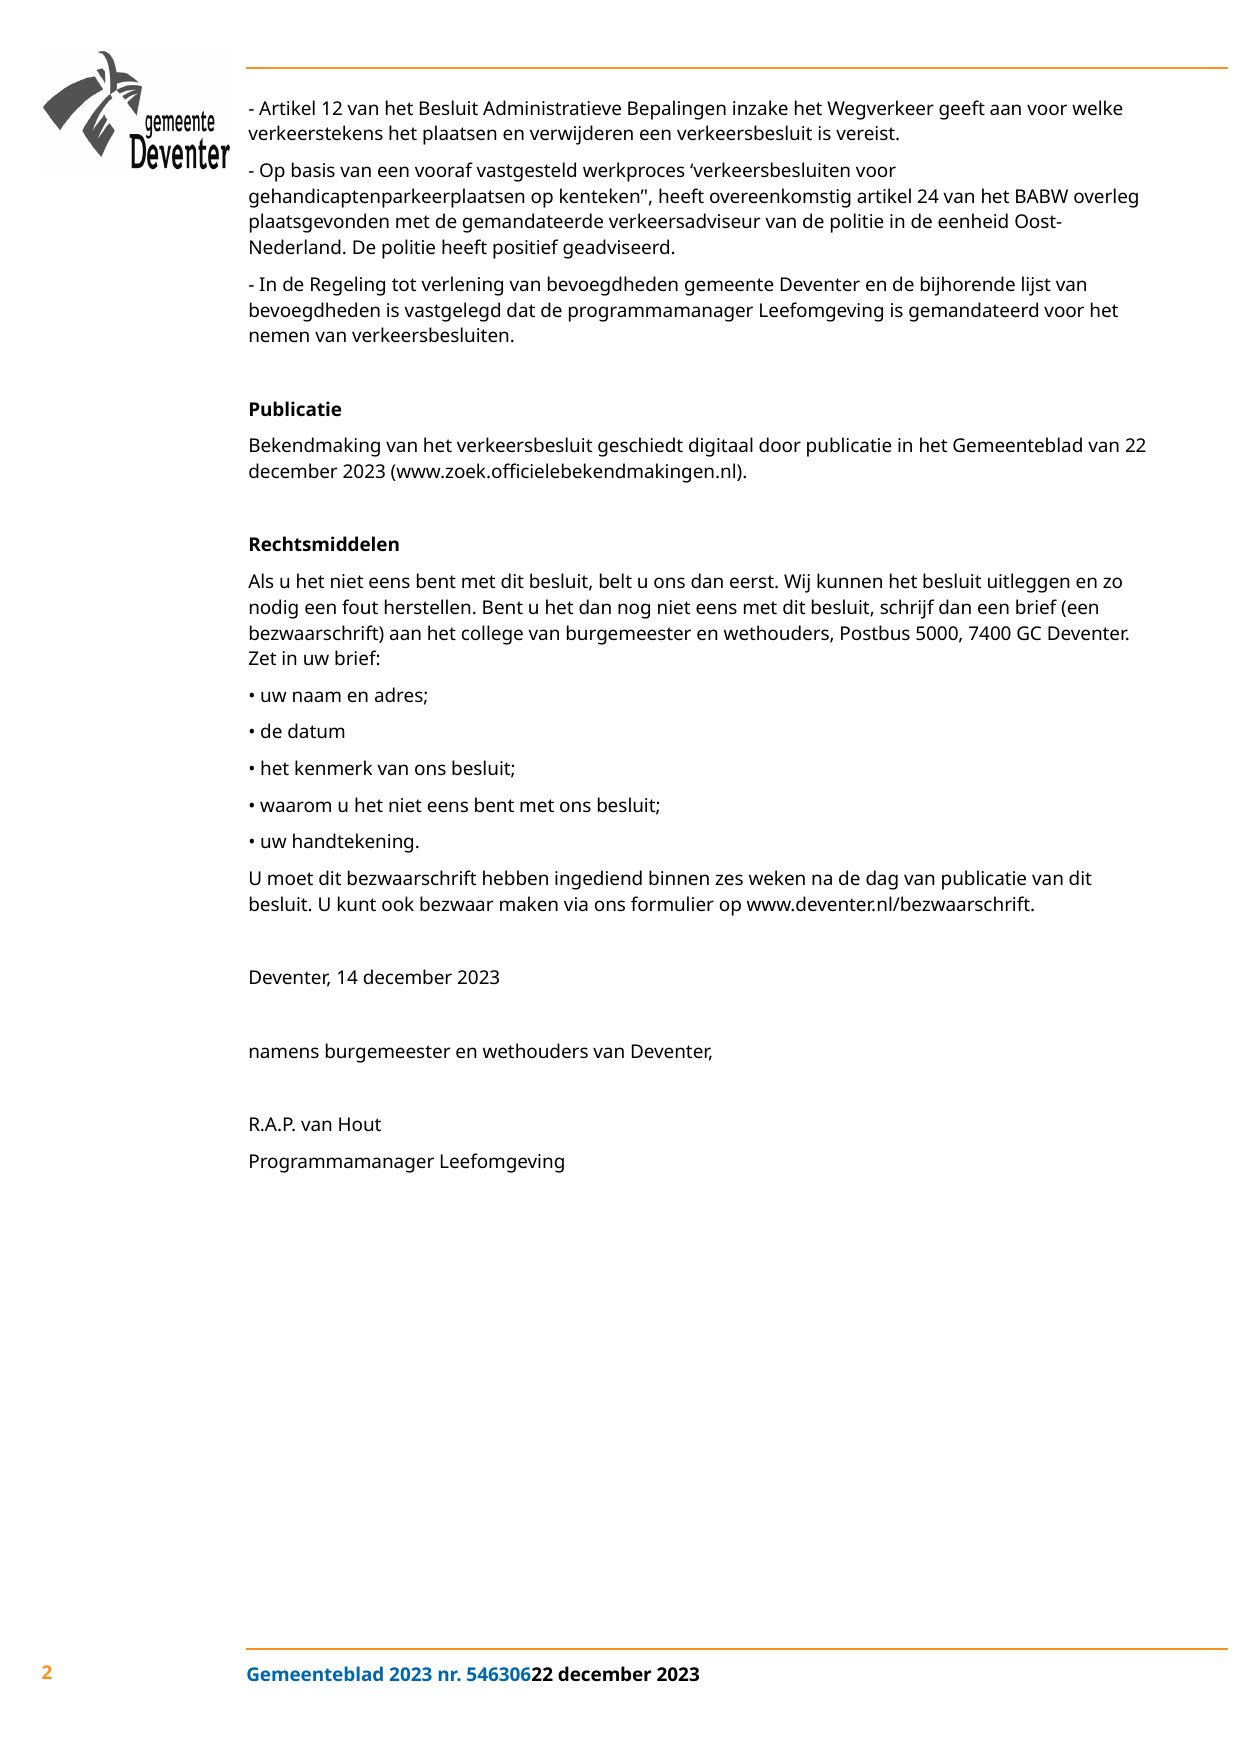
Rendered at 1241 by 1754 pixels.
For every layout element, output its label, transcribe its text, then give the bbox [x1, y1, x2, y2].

picture [41, 47, 231, 172]
text • uw handtekening. [248, 829, 1152, 854]
text • waarom u het niet eens bent met ons besluit; [248, 792, 1152, 818]
text Als u het niet eens bent met dit besluit, belt u ons dan eerst. Wij kunnen het besluit uitleggen en zo nodig een fout herstellen. Bent u het dan nog niet eens met dit besluit, schrijf dan een brief (een bezwaarschrift) aan het college van burgemeester en wethouders, Postbus 5000, 7400 GC Deventer. Zet in uw brief: [248, 568, 1152, 671]
text - Op basis van een vooraf vastgesteld werkproces ‘verkeersbesluiten voor gehandicaptenparkeerplaatsen op kenteken’', heeft overeenkomstig artikel 24 van het BABW overleg plaatsgevonden met de gemandateerde verkeersadviseur van de politie in de eenheid Oost-Nederland. De politie heeft positief geadviseerd. [248, 157, 1152, 260]
text Deventer, 14 december 2023 [248, 964, 1152, 990]
text Bekendmaking van het verkeersbesluit geschiedt digitaal door publicatie in het Gemeenteblad van 22 december 2023 (www.zoek.officielebekendmakingen.nl). [248, 432, 1152, 484]
text - Artikel 12 van het Besluit Administratieve Bepalingen inzake het Wegverkeer geeft aan voor welke verkeerstekens het plaatsen en verwijderen een verkeersbesluit is vereist. [248, 95, 1152, 146]
text namens burgemeester en wethouders van Deventer, [248, 1038, 1152, 1063]
text R.A.P. van Hout [248, 1111, 1152, 1137]
text • de datum [248, 719, 1152, 744]
text • het kenmerk van ons besluit; [248, 755, 1152, 781]
text • uw naam en adres; [248, 682, 1152, 708]
text Programmamanager Leefomgeving [248, 1148, 1152, 1173]
text Publicatie [248, 396, 1152, 422]
text - In de Regeling tot verlening van bevoegdheden gemeente Deventer en de bijhorende lijst van bevoegdheden is vastgelegd dat de programmamanager Leefomgeving is gemandateerd voor het nemen van verkeersbesluiten. [248, 271, 1152, 348]
text Rechtsmiddelen [248, 532, 1152, 557]
text U moet dit bezwaarschrift hebben ingediend binnen zes weken na de dag van publicatie van dit besluit. U kunt ook bezwaar maken via ons formulier op www.deventer.nl/bezwaarschrift. [248, 865, 1152, 917]
